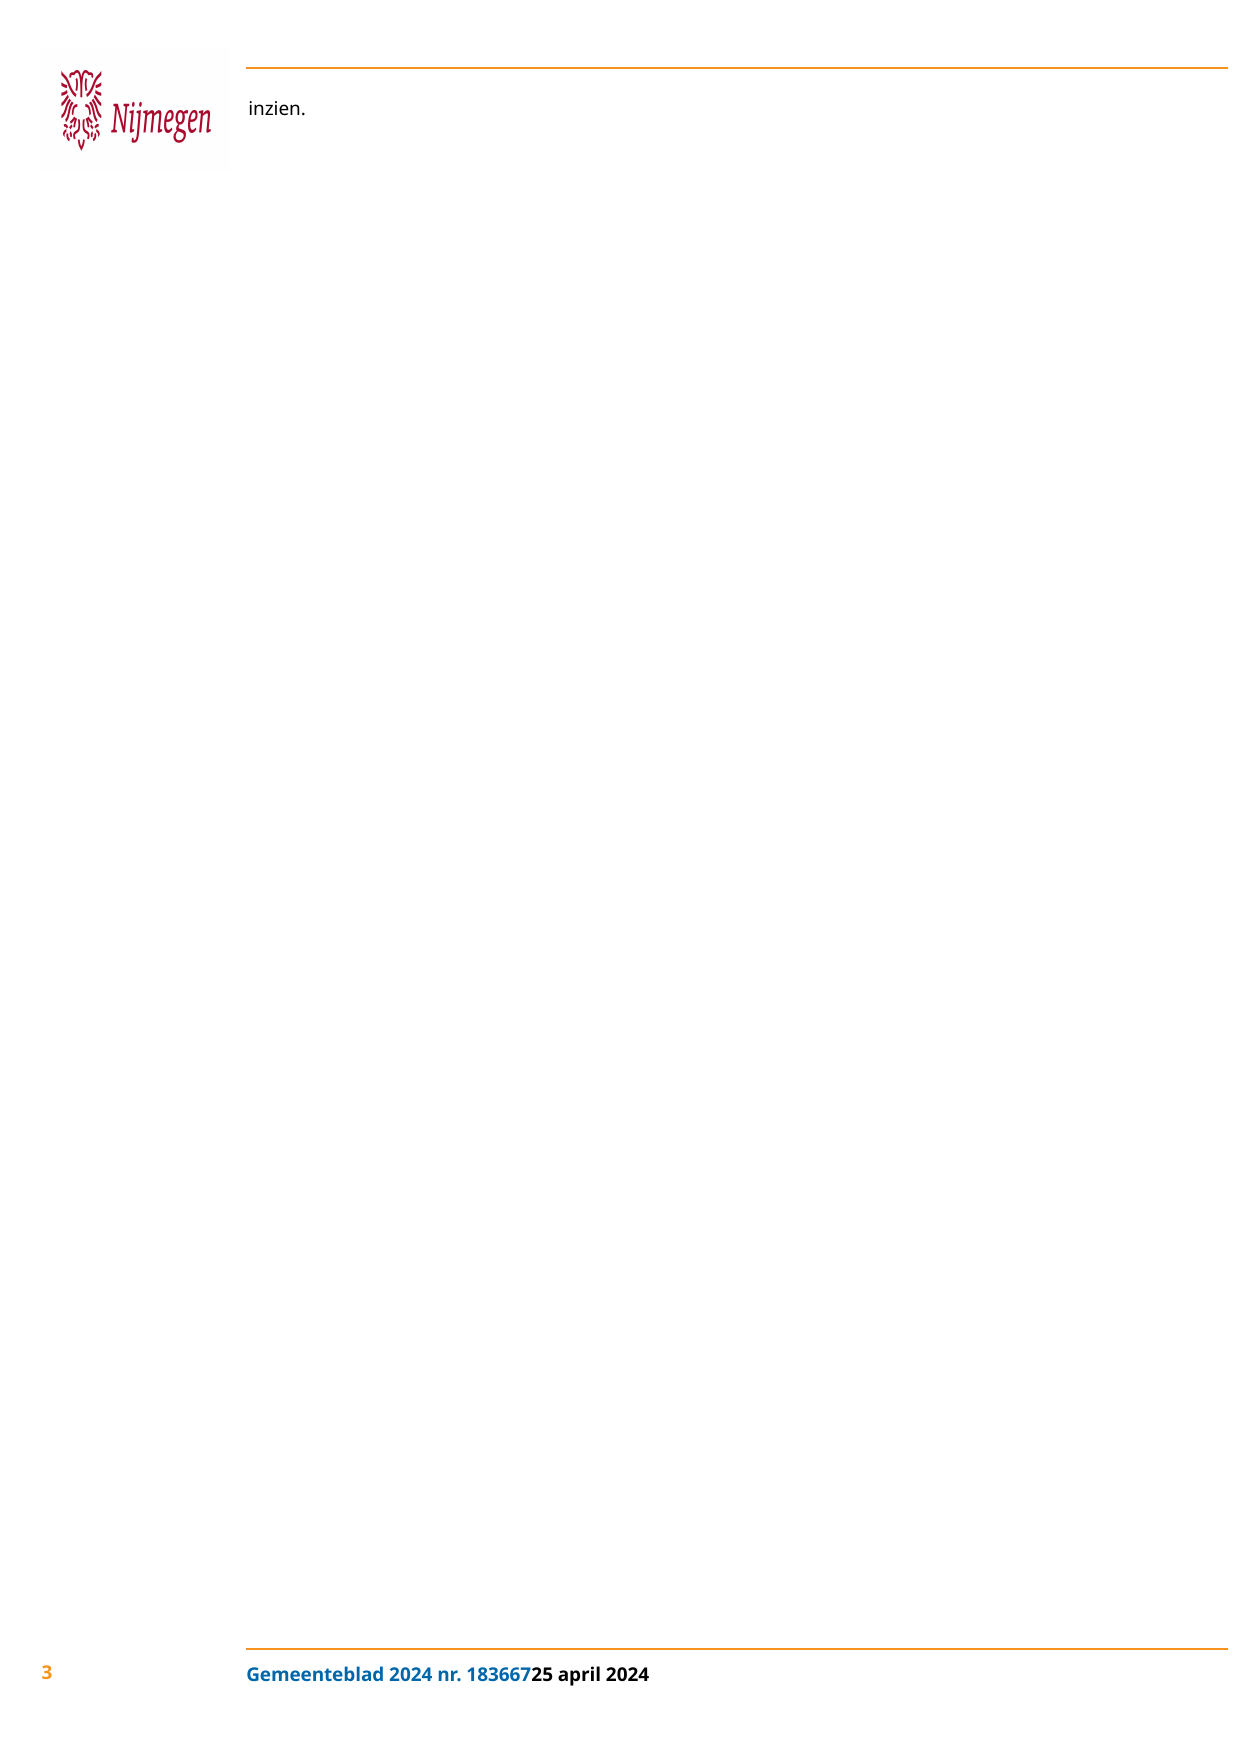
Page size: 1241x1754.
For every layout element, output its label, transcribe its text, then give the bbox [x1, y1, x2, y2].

text inzien. [248, 95, 1152, 121]
picture [41, 47, 231, 172]
